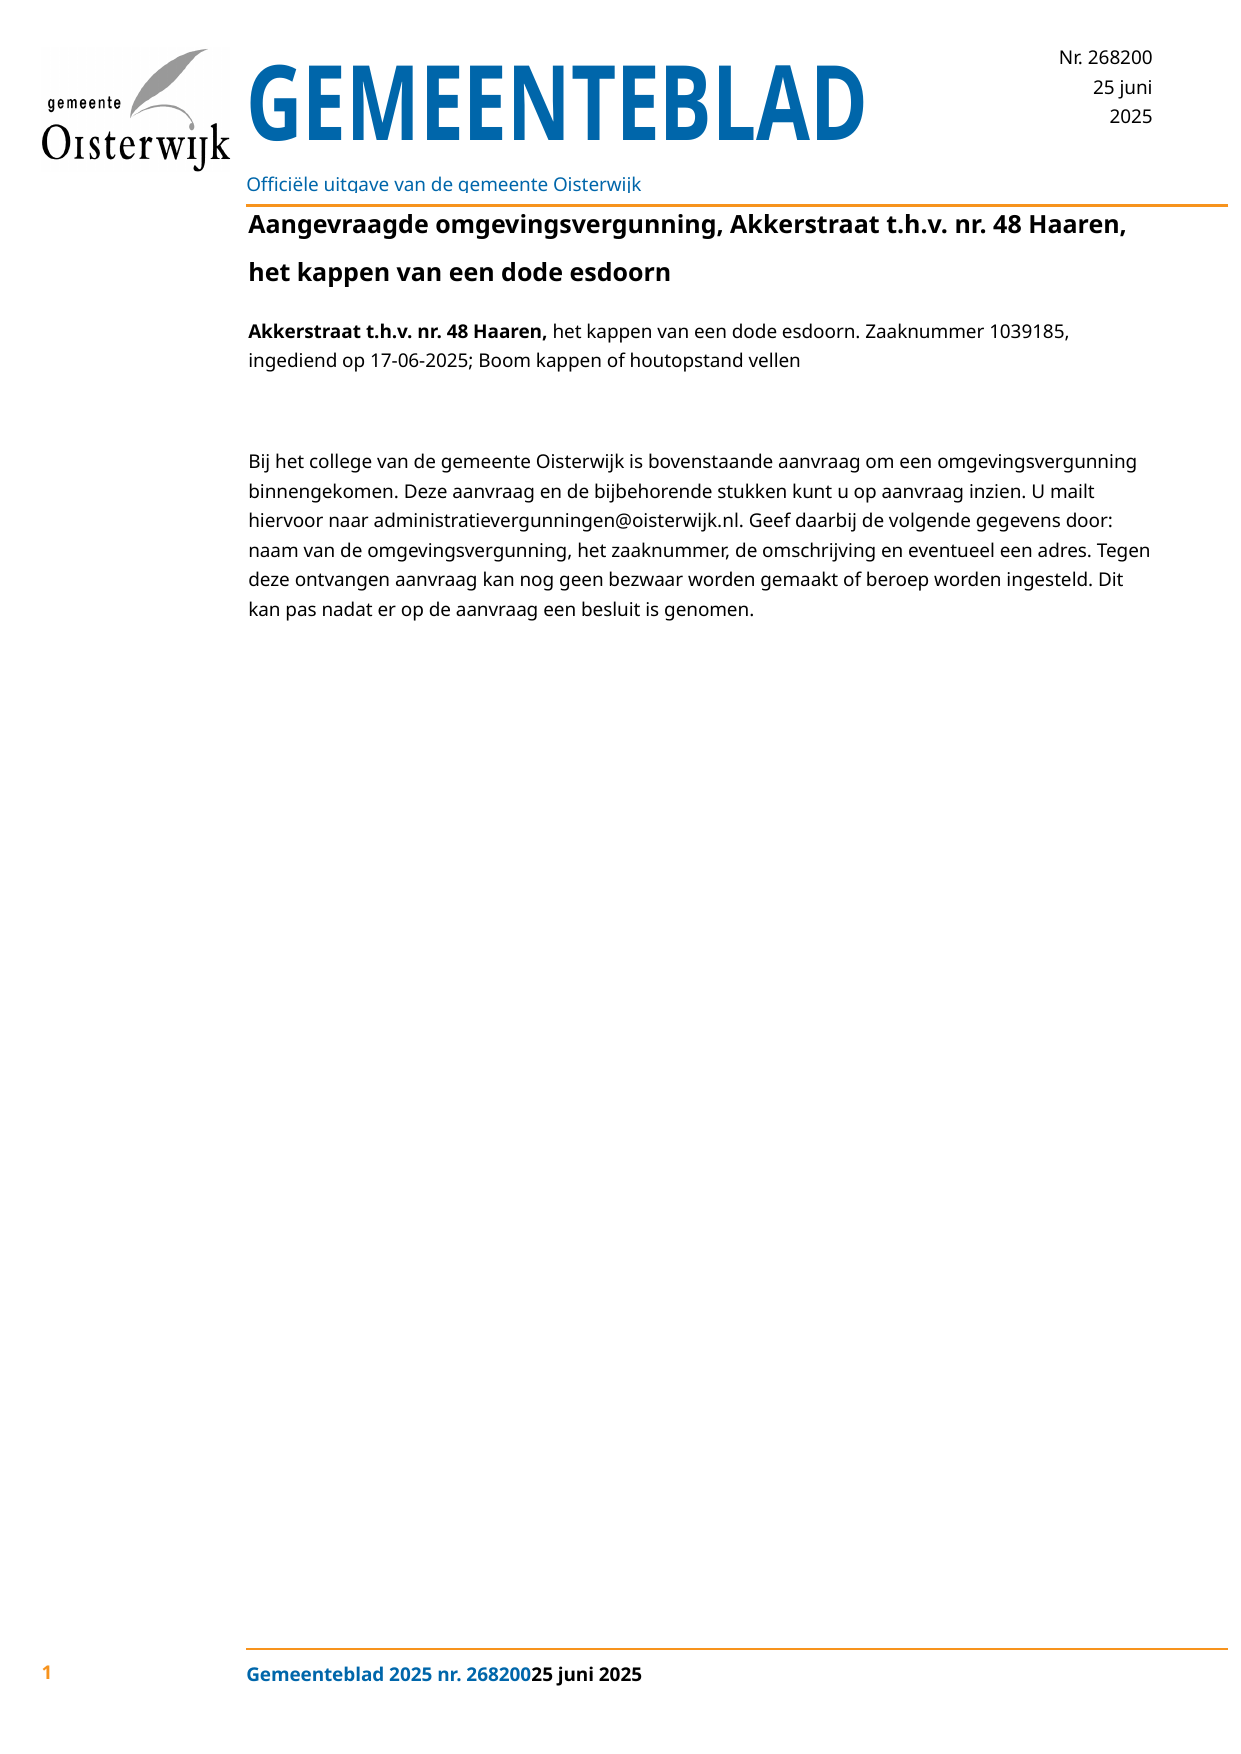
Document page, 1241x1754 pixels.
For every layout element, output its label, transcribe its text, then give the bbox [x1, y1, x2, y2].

text Bij het college van de gemeente Oisterwijk is bovenstaande aanvraag om een omgevingsvergunning binnengekomen. Deze aanvraag en de bijbehorende stukken kunt u op aanvraag inzien. U mailt hiervoor naar administratievergunningen@oisterwijk.nl. Geef daarbij de volgende gegevens door: naam van de omgevingsvergunning, het zaaknummer, de omschrijving en eventueel een adres. Tegen deze ontvangen aanvraag kan nog geen bezwaar worden gemaakt of beroep worden ingesteld. Dit kan pas nadat er op de aanvraag een besluit is genomen. [248, 448, 1152, 622]
text Aangevraagde omgevingsvergunning, Akkerstraat t.h.v. nr. 48 Haaren, het kappen van een dode esdoorn [248, 207, 1152, 288]
text Akkerstraat t.h.v. nr. 48 Haaren, het kappen van een dode esdoorn. Zaaknummer 1039185, ingediend op 17-06-2025; Boom kappen of houtopstand vellen [248, 318, 1152, 373]
picture [41, 47, 231, 172]
